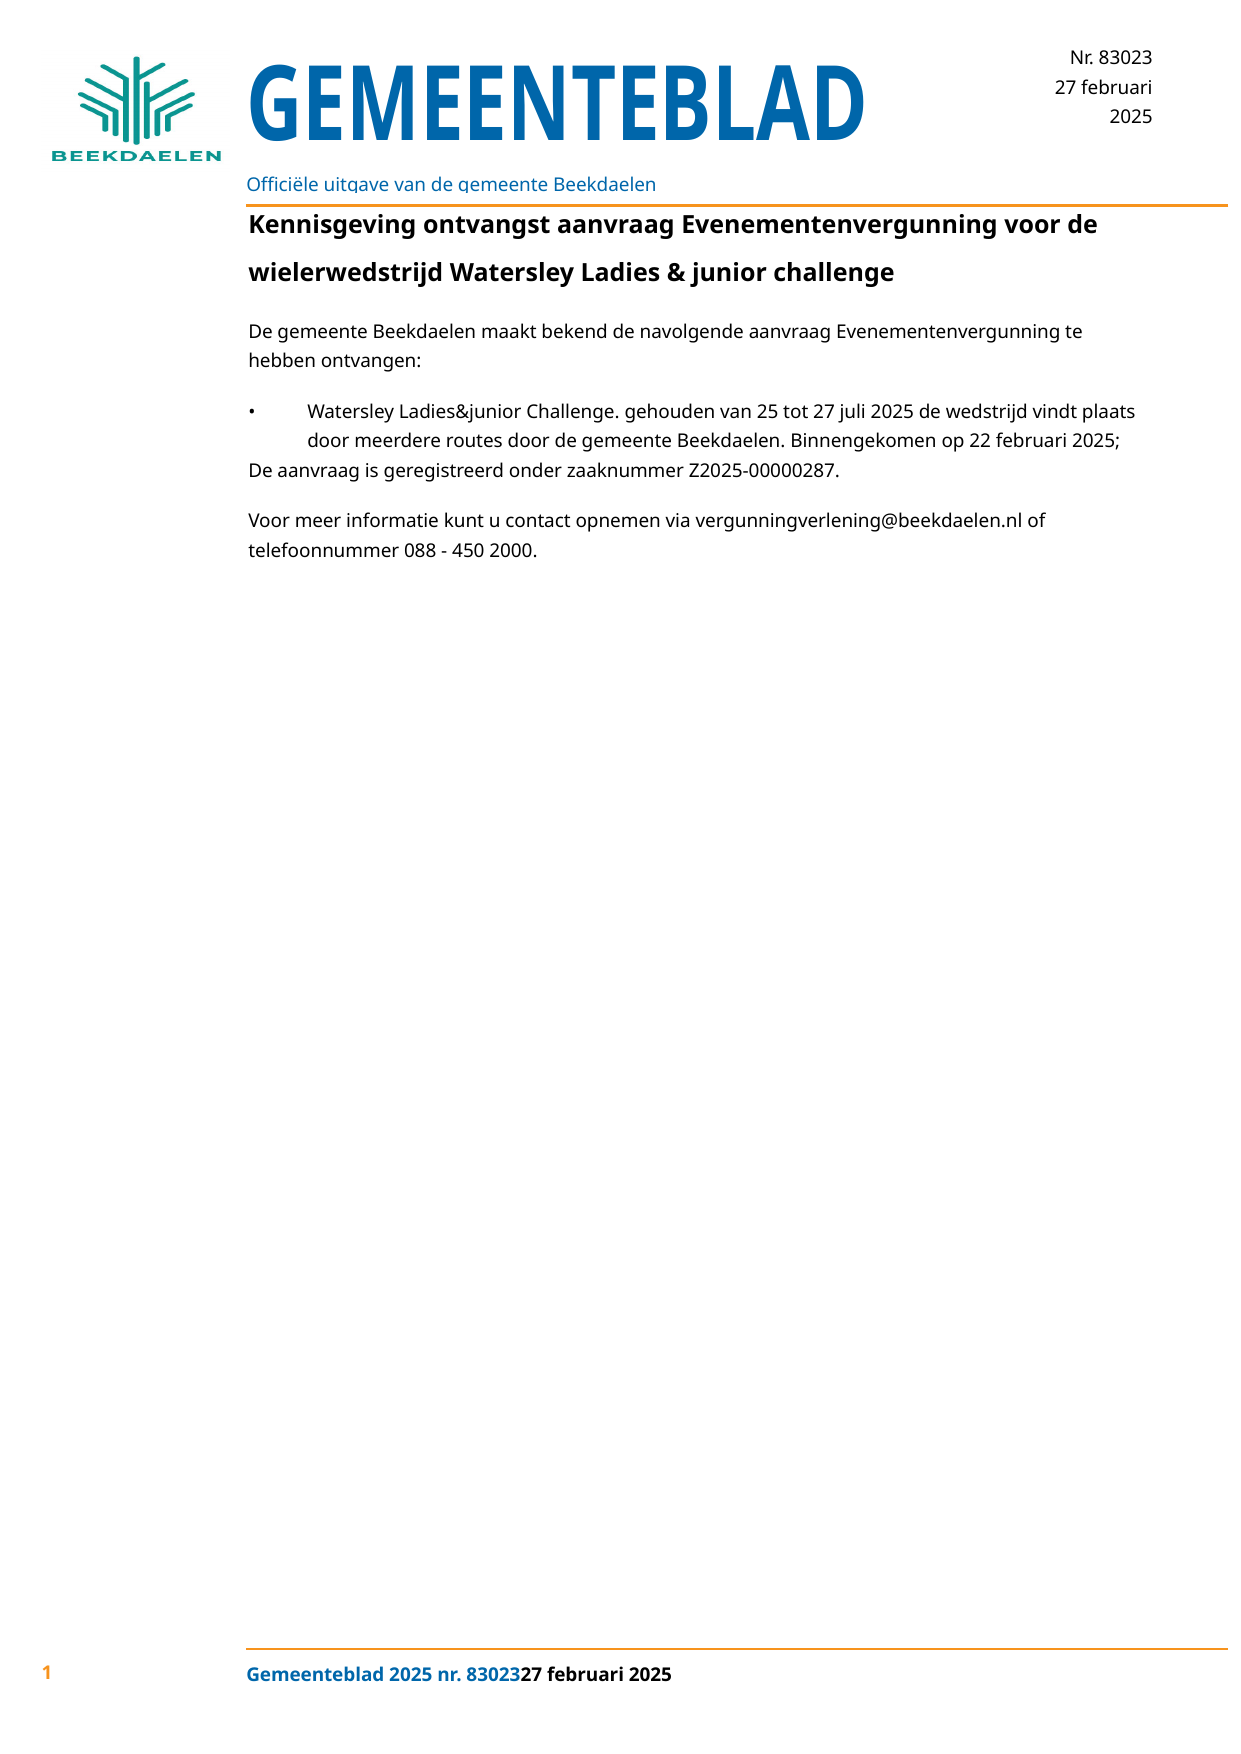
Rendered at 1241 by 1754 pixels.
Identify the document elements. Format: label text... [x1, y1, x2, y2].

text De gemeente Beekdaelen maakt bekend de navolgende aanvraag Evenementenvergunning te hebben ontvangen: [248, 318, 1152, 373]
text Kennisgeving ontvangst aanvraag Evenementenvergunning voor de wielerwedstrijd Watersley Ladies & junior challenge [248, 207, 1152, 288]
picture [41, 47, 231, 172]
list Watersley Ladies&junior Challenge. gehouden van 25 tot 27 juli 2025 de wedstrijd vindt plaats door meerdere routes door de gemeente Beekdaelen. Binnengekomen op 22 februari 2025; [248, 398, 1152, 453]
text De aanvraag is geregistreerd onder zaaknummer Z2025-00000287. [248, 457, 1152, 483]
text Voor meer informatie kunt u contact opnemen via vergunningverlening@beekdaelen.nl of telefoonnummer 088 - 450 2000. [248, 507, 1152, 563]
